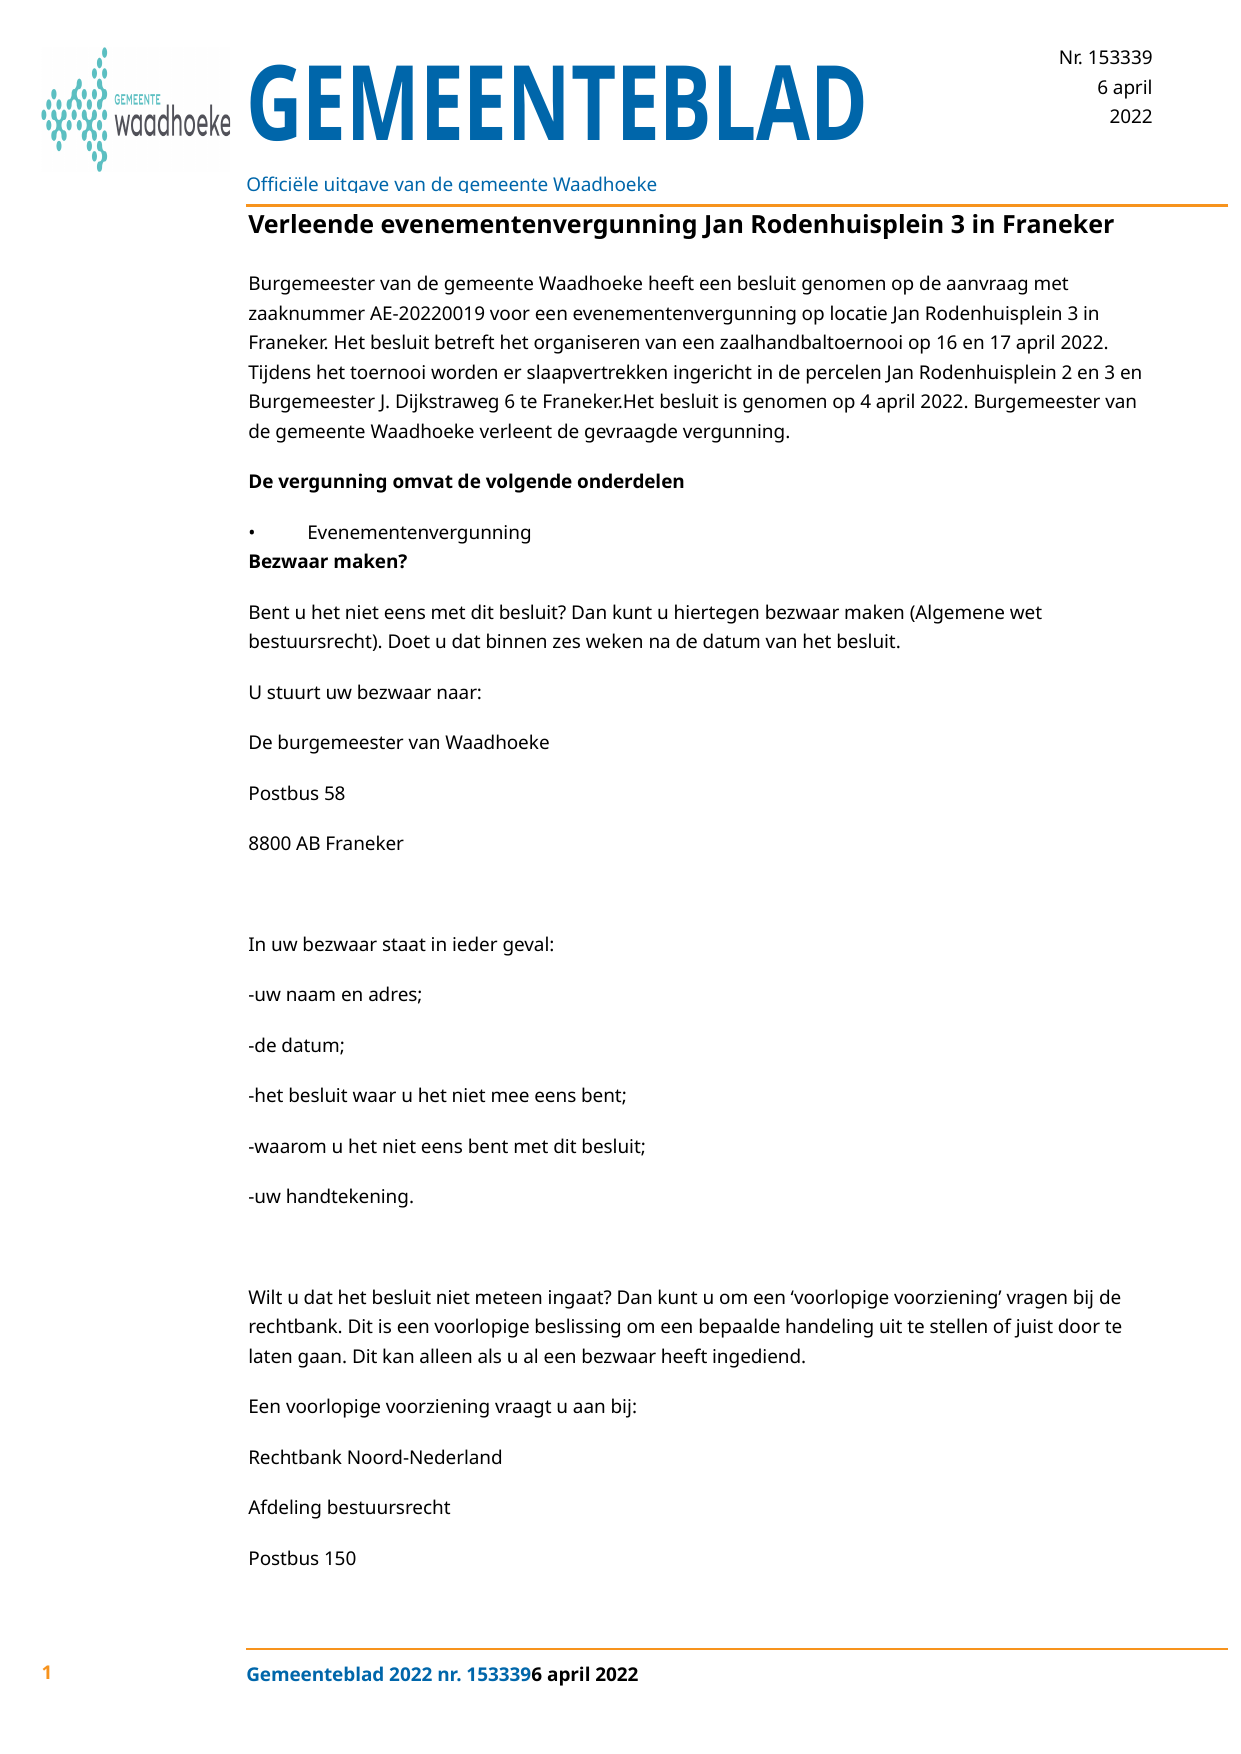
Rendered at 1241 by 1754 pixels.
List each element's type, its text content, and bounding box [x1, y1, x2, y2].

text Postbus 150 [248, 1545, 1152, 1571]
text Burgemeester van de gemeente Waadhoeke heeft een besluit genomen op de aanvraag met zaaknummer AE-20220019 voor een evenementenvergunning op locatie Jan Rodenhuisplein 3 in Franeker. Het besluit betreft het organiseren van een zaalhandbaltoernooi op 16 en 17 april 2022. Tijdens het toernooi worden er slaapvertrekken ingericht in de percelen Jan Rodenhuisplein 2 en 3 en Burgemeester J. Dijkstraweg 6 te Franeker.Het besluit is genomen op 4 april 2022. Burgemeester van de gemeente Waadhoeke verleent de gevraagde vergunning. [248, 270, 1152, 444]
text -het besluit waar u het niet mee eens bent; [248, 1082, 1152, 1108]
text -uw naam en adres; [248, 982, 1152, 1007]
list Evenementenvergunning [248, 519, 1152, 545]
text Een voorlopige voorziening vraagt u aan bij: [248, 1394, 1152, 1419]
text Rechtbank Noord-Nederland [248, 1444, 1152, 1470]
text Verleende evenementenvergunning Jan Rodenhuisplein 3 in Franeker [248, 207, 1152, 241]
text U stuurt uw bezwaar naar: [248, 679, 1152, 705]
picture [41, 47, 231, 172]
text Wilt u dat het besluit niet meteen ingaat? Dan kunt u om een ‘voorlopige voorziening’ vragen bij de rechtbank. Dit is een voorlopige beslissing om een bepaalde handeling uit te stellen of juist door te laten gaan. Dit kan alleen als u al een bezwaar heeft ingediend. [248, 1284, 1152, 1369]
text De burgemeester van Waadhoeke [248, 729, 1152, 755]
text In uw bezwaar staat in ieder geval: [248, 931, 1152, 957]
text Bent u het niet eens met dit besluit? Dan kunt u hiertegen bezwaar maken (Algemene wet bestuursrecht). Doet u dat binnen zes weken na de datum van het besluit. [248, 599, 1152, 654]
text -uw handtekening. [248, 1183, 1152, 1209]
text De vergunning omvat de volgende onderdelen [248, 469, 1152, 494]
text Postbus 58 [248, 780, 1152, 806]
text Bezwaar maken? [248, 549, 1152, 574]
text Afdeling bestuursrecht [248, 1494, 1152, 1520]
text -de datum; [248, 1032, 1152, 1058]
text 8800 AB Franeker [248, 830, 1152, 856]
text -waarom u het niet eens bent met dit besluit; [248, 1133, 1152, 1158]
